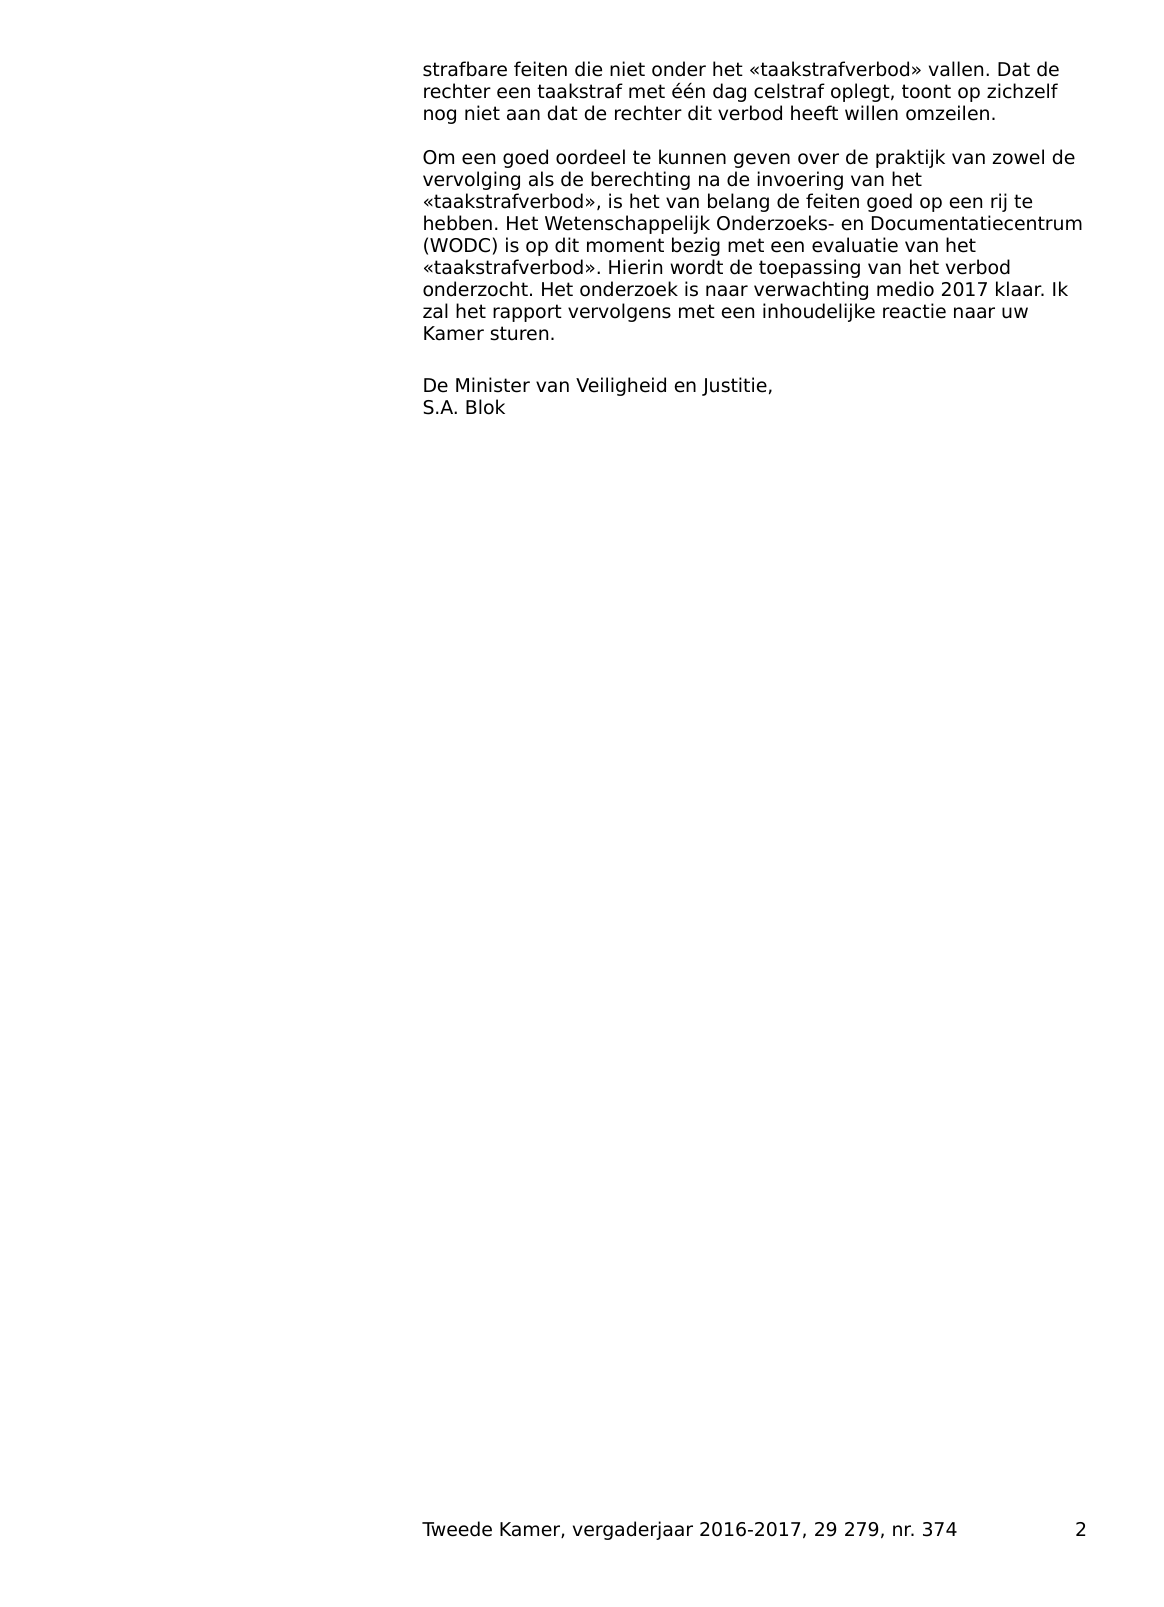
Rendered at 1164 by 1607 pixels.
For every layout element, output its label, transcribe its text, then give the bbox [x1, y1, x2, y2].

text strafbare feiten die niet onder het «taakstrafverbod» vallen. Dat de rechter een taakstraf met één dag celstraf oplegt, toont op zichzelf nog niet aan dat de rechter dit verbod heeft willen omzeilen. [422, 59, 1087, 125]
text De Minister van Veiligheid en Justitie, S.A. Blok [422, 375, 1087, 419]
text Om een goed oordeel te kunnen geven over de praktijk van zowel de vervolging als de berechting na de invoering van het «taakstrafverbod», is het van belang de feiten goed op een rij te hebben. Het Wetenschappelijk Onderzoeks- en Documentatiecentrum (WODC) is op dit moment bezig met een evaluatie van het «taakstrafverbod». Hierin wordt de toepassing van het verbod onderzocht. Het onderzoek is naar verwachting medio 2017 klaar. Ik zal het rapport vervolgens met een inhoudelijke reactie naar uw Kamer sturen. [422, 147, 1087, 345]
